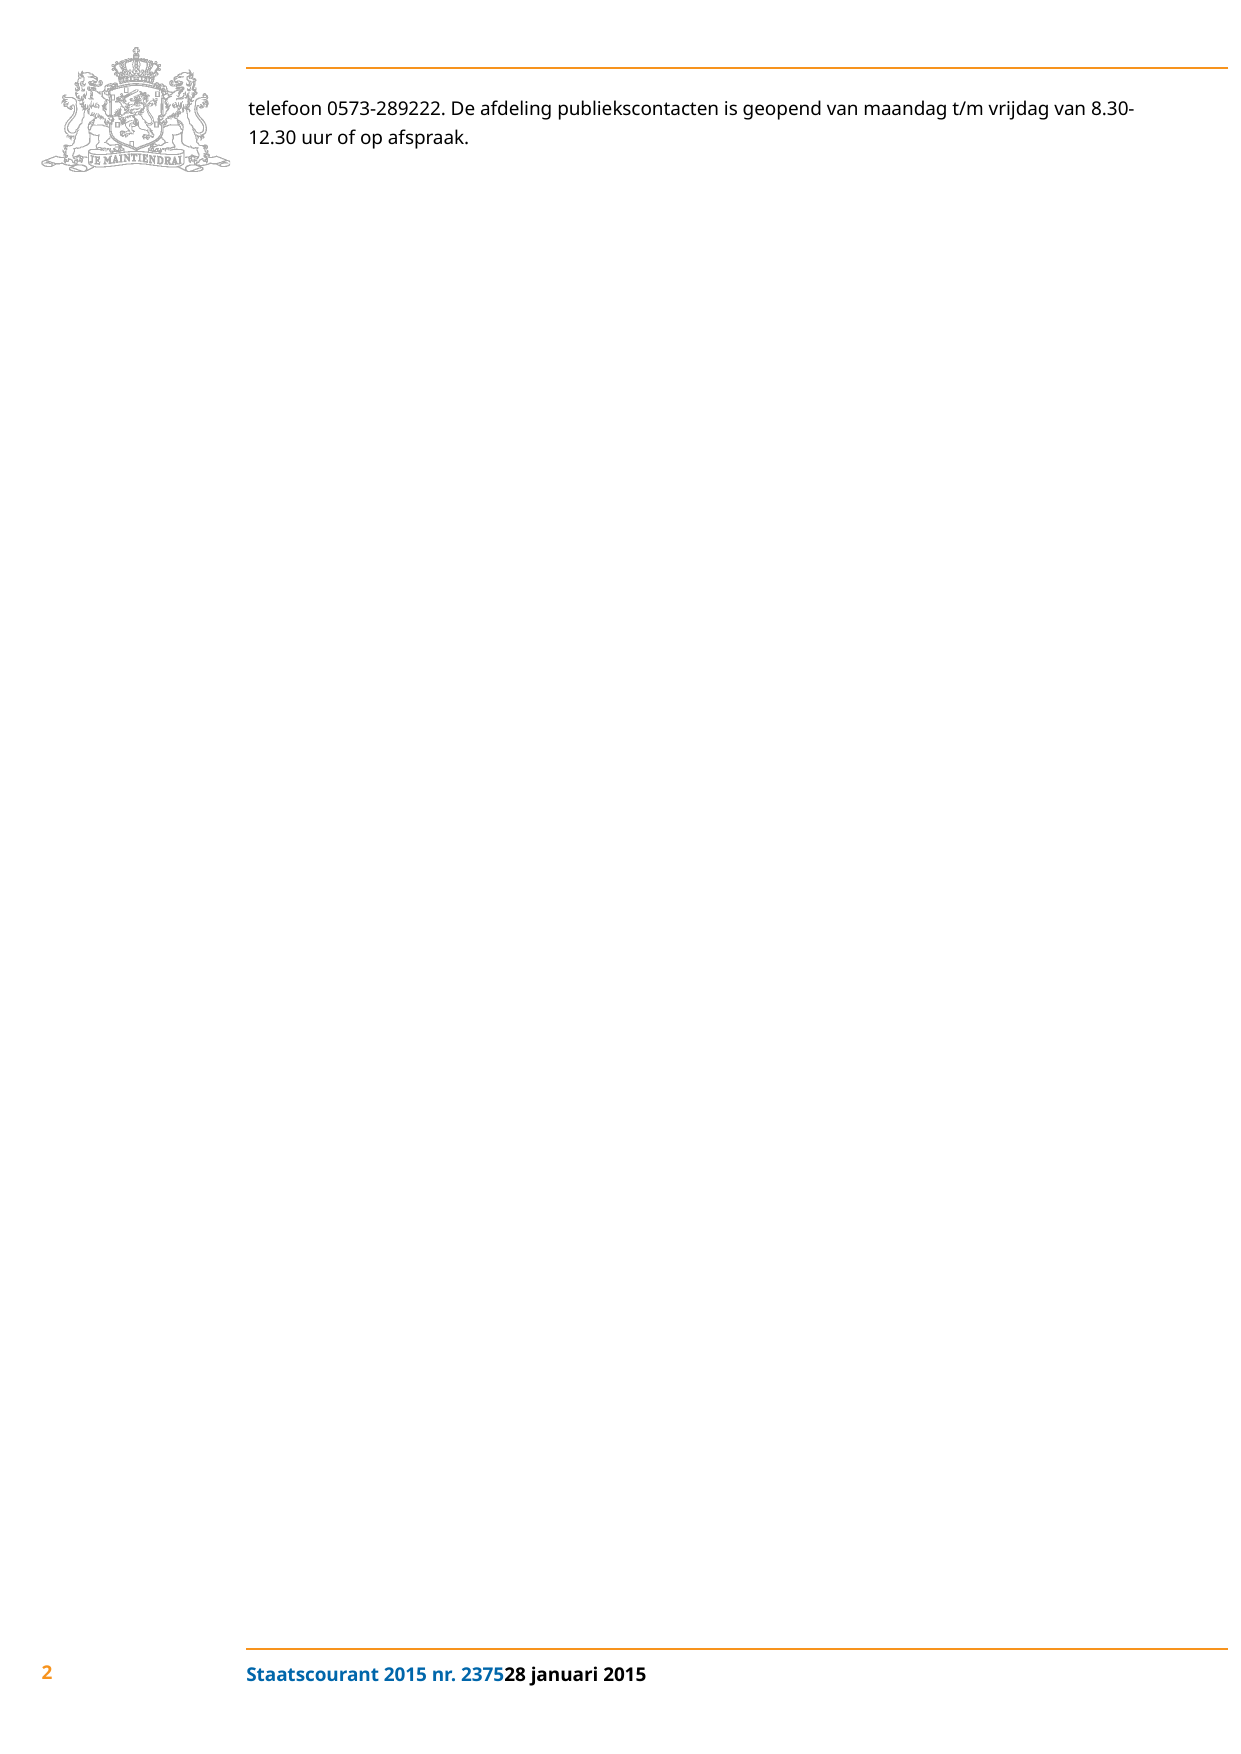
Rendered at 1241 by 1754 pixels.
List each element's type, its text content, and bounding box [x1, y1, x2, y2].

picture [41, 47, 231, 172]
text telefoon 0573-289222. De afdeling publiekscontacten is geopend van maandag t/m vrijdag van 8.30-12.30 uur of op afspraak. [248, 95, 1152, 150]
